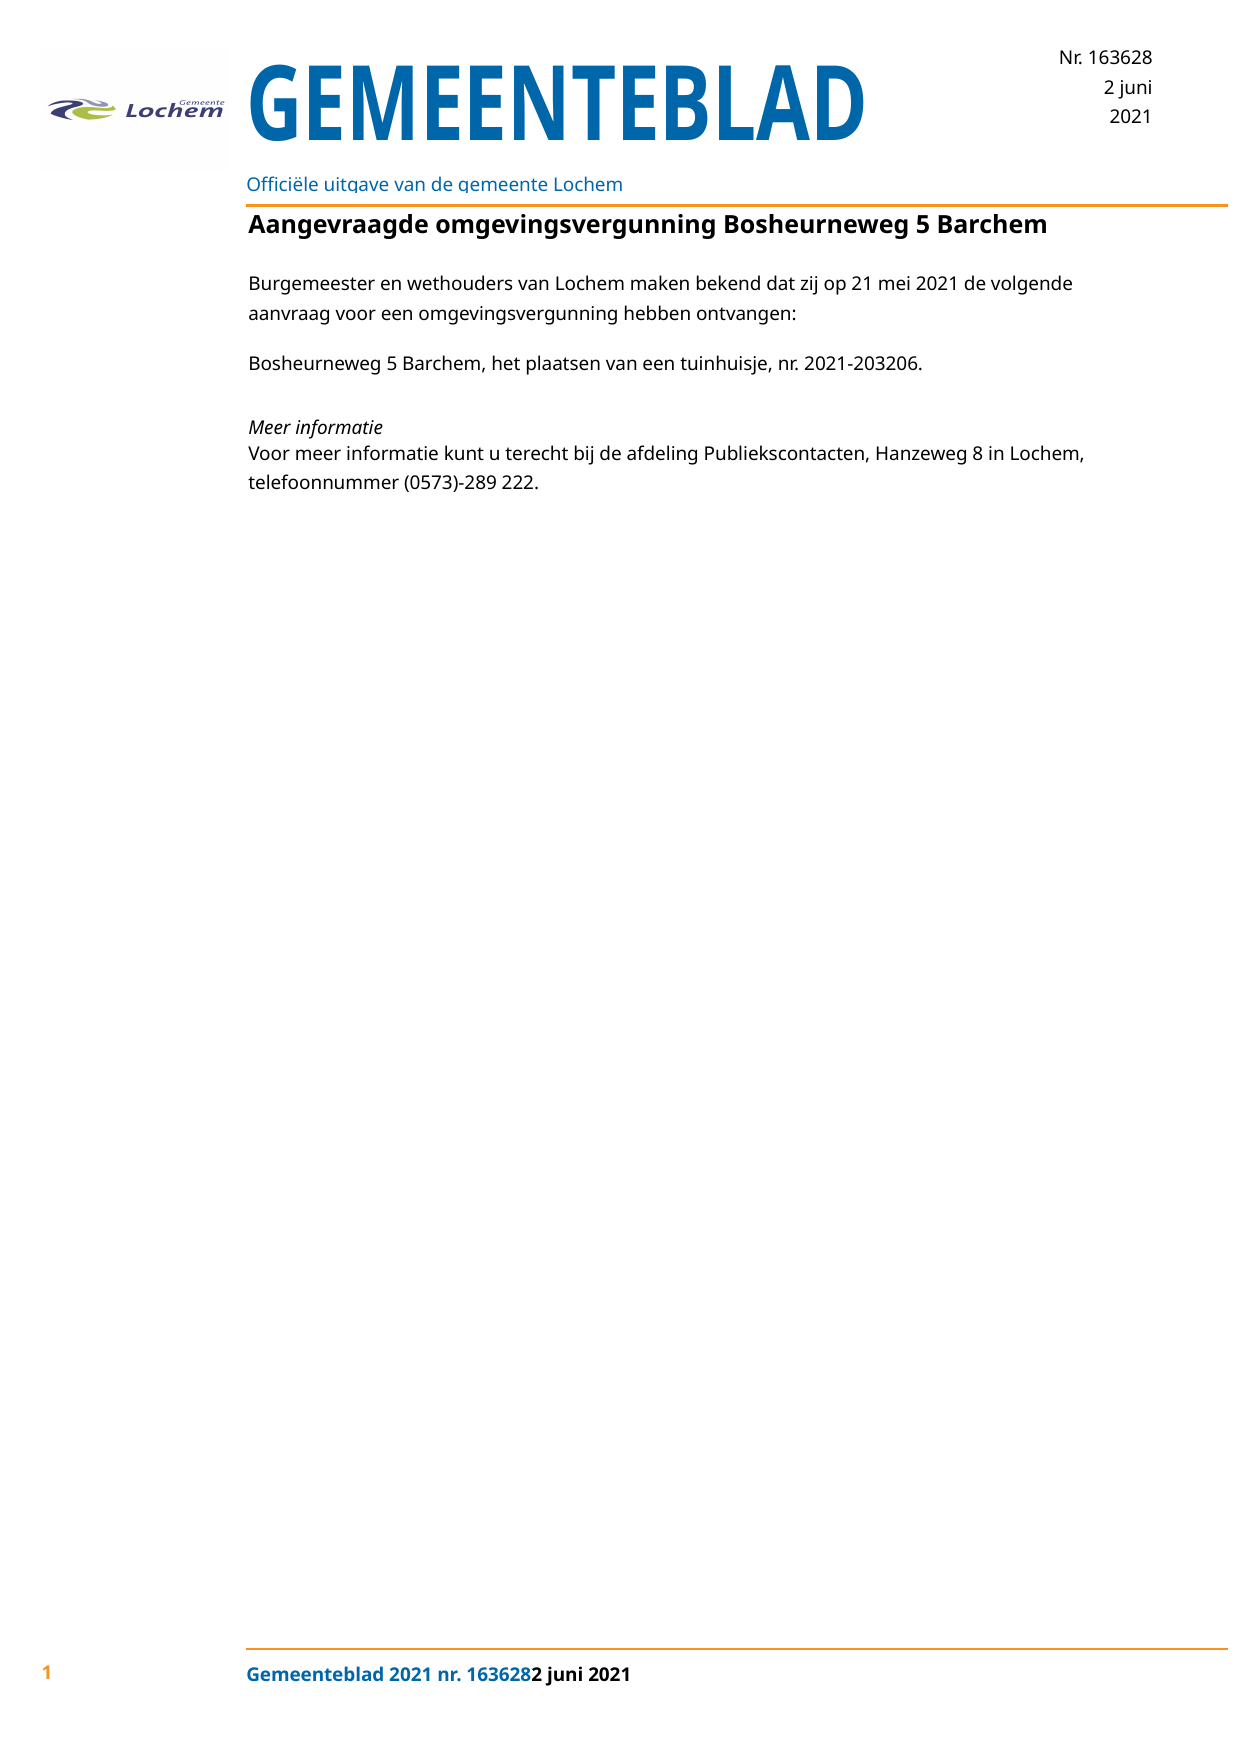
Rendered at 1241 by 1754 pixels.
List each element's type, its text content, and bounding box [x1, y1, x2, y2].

text Voor meer informatie kunt u terecht bij de afdeling Publiekscontacten, Hanzeweg 8 in Lochem, telefoonnummer (0573)-289 222. [248, 440, 1152, 495]
text Burgemeester en wethouders van Lochem maken bekend dat zij op 21 mei 2021 de volgende aanvraag voor een omgevingsvergunning hebben ontvangen: [248, 270, 1152, 326]
text Bosheurneweg 5 Barchem, het plaatsen van een tuinhuisje, nr. 2021-203206. [248, 350, 1152, 376]
picture [41, 47, 231, 172]
text Meer informatie [248, 414, 1152, 440]
text Aangevraagde omgevingsvergunning Bosheurneweg 5 Barchem [248, 207, 1152, 241]
